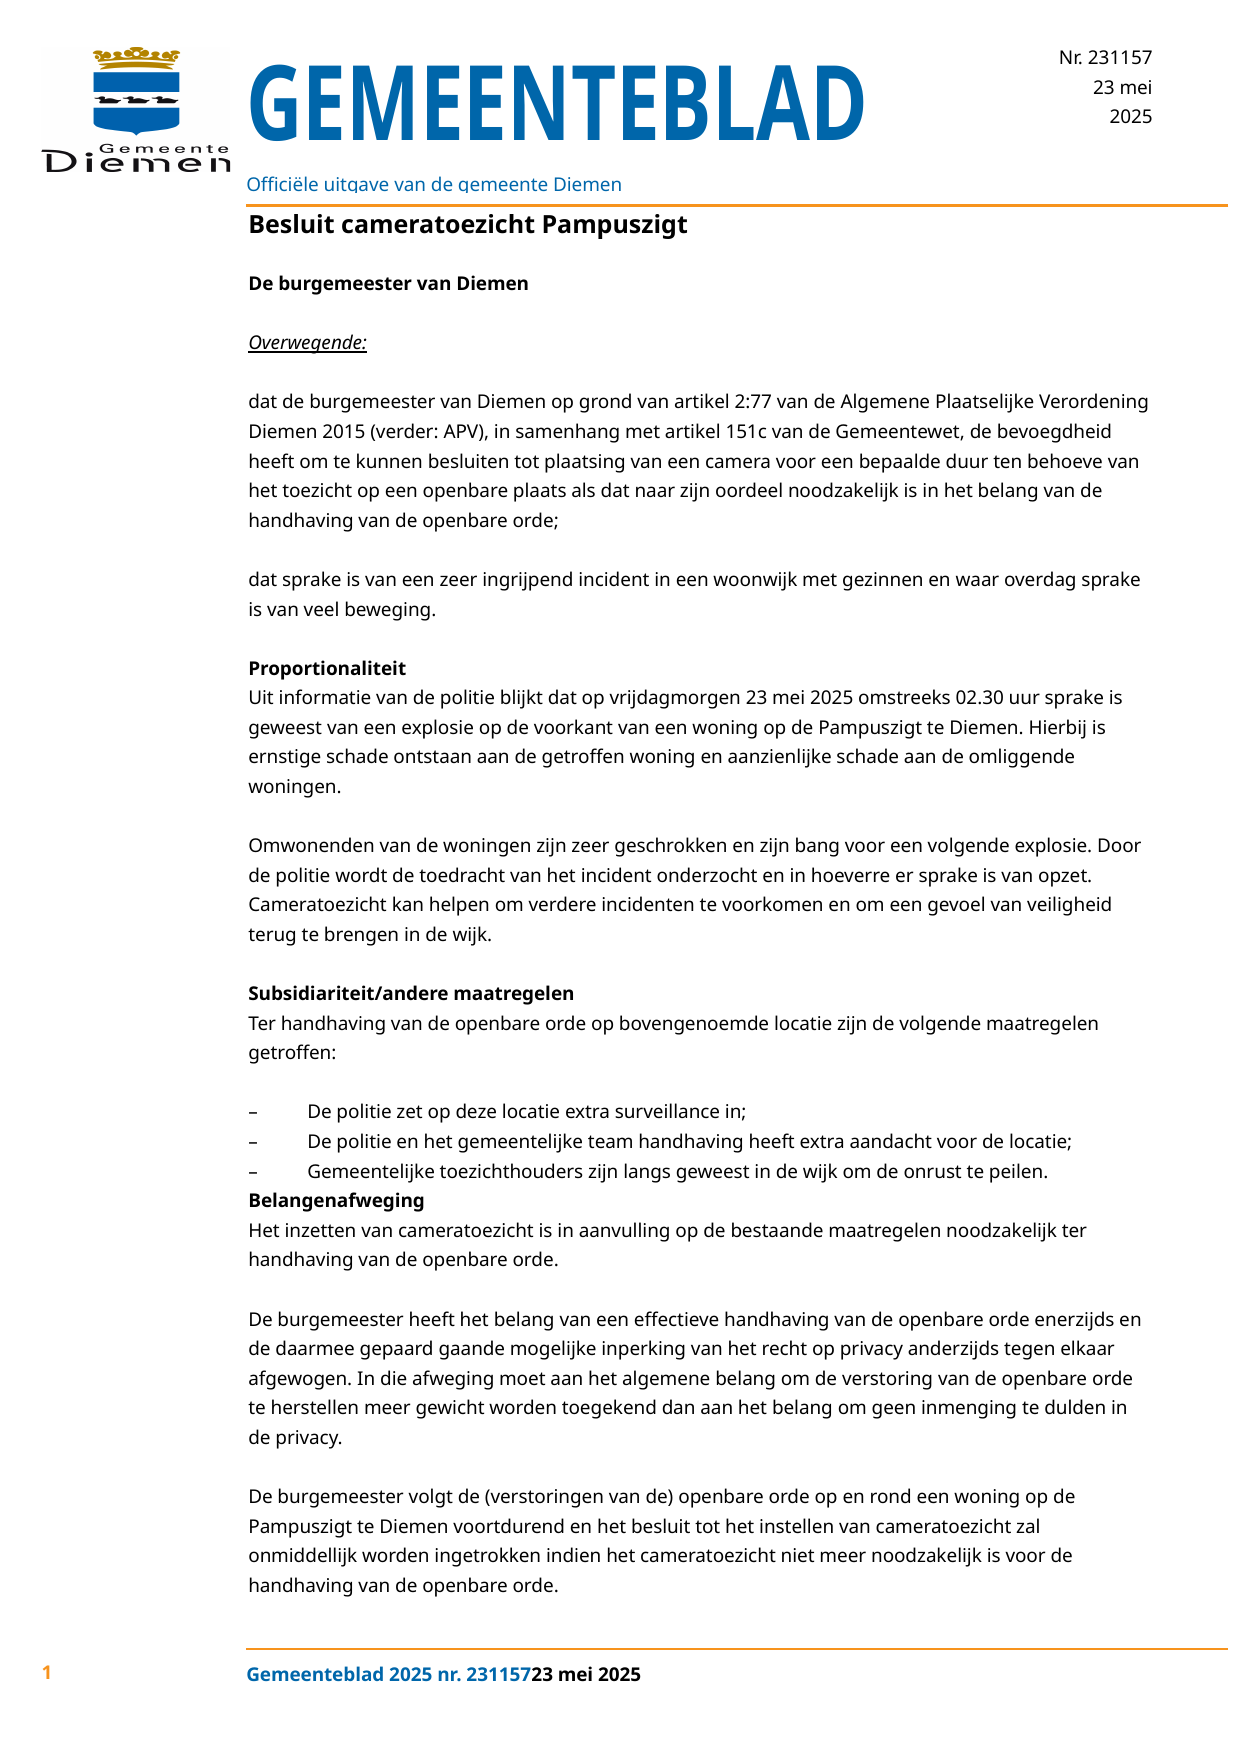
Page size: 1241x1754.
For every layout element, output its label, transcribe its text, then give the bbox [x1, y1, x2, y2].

text Ter handhaving van de openbare orde op bovengenoemde locatie zijn de volgende maatregelen getroffen: [248, 1010, 1152, 1065]
text Het inzetten van cameratoezicht is in aanvulling op de bestaande maatregelen noodzakelijk ter handhaving van de openbare orde. [248, 1217, 1152, 1272]
list De politie en het gemeentelijke team handhaving heeft extra aandacht voor de locatie; [248, 1128, 1152, 1154]
text Subsidiariteit/andere maatregelen [248, 980, 1152, 1006]
text Uit informatie van de politie blijkt dat op vrijdagmorgen 23 mei 2025 omstreeks 02.30 uur sprake is geweest van een explosie op de voorkant van een woning op de Pampuszigt te Diemen. Hierbij is ernstige schade ontstaan aan de getroffen woning en aanzienlijke schade aan de omliggende woningen. [248, 684, 1152, 799]
picture [41, 47, 231, 172]
text Besluit cameratoezicht Pampuszigt [248, 207, 1152, 241]
text Overwegende: [248, 329, 1152, 355]
text De burgemeester van Diemen [248, 270, 1152, 296]
text dat de burgemeester van Diemen op grond van artikel 2:77 van de Algemene Plaatselijke Verordening Diemen 2015 (verder: APV), in samenhang met artikel 151c van de Gemeentewet, de bevoegdheid heeft om te kunnen besluiten tot plaatsing van een camera voor een bepaalde duur ten behoeve van het toezicht op een openbare plaats als dat naar zijn oordeel noodzakelijk is in het belang van de handhaving van de openbare orde; [248, 389, 1152, 533]
list De politie zet op deze locatie extra surveillance in; [248, 1099, 1152, 1124]
text dat sprake is van een zeer ingrijpend incident in een woonwijk met gezinnen en waar overdag sprake is van veel beweging. [248, 566, 1152, 621]
list Gemeentelijke toezichthouders zijn langs geweest in de wijk om de onrust te peilen. [248, 1158, 1152, 1183]
text Proportionaliteit [248, 655, 1152, 681]
text De burgemeester volgt de (verstoringen van de) openbare orde op en rond een woning op de Pampuszigt te Diemen voortdurend en het besluit tot het instellen van cameratoezicht zal onmiddellijk worden ingetrokken indien het cameratoezicht niet meer noodzakelijk is voor de handhaving van de openbare orde. [248, 1483, 1152, 1598]
text Belangenafweging [248, 1187, 1152, 1213]
text De burgemeester heeft het belang van een effectieve handhaving van de openbare orde enerzijds en de daarmee gepaard gaande mogelijke inperking van het recht op privacy anderzijds tegen elkaar afgewogen. In die afweging moet aan het algemene belang om de verstoring van de openbare orde te herstellen meer gewicht worden toegekend dan aan het belang om geen inmenging te dulden in de privacy. [248, 1306, 1152, 1450]
text Omwonenden van de woningen zijn zeer geschrokken en zijn bang voor een volgende explosie. Door de politie wordt de toedracht van het incident onderzocht en in hoeverre er sprake is van opzet. Cameratoezicht kan helpen om verdere incidenten te voorkomen en om een gevoel van veiligheid terug te brengen in de wijk. [248, 832, 1152, 947]
